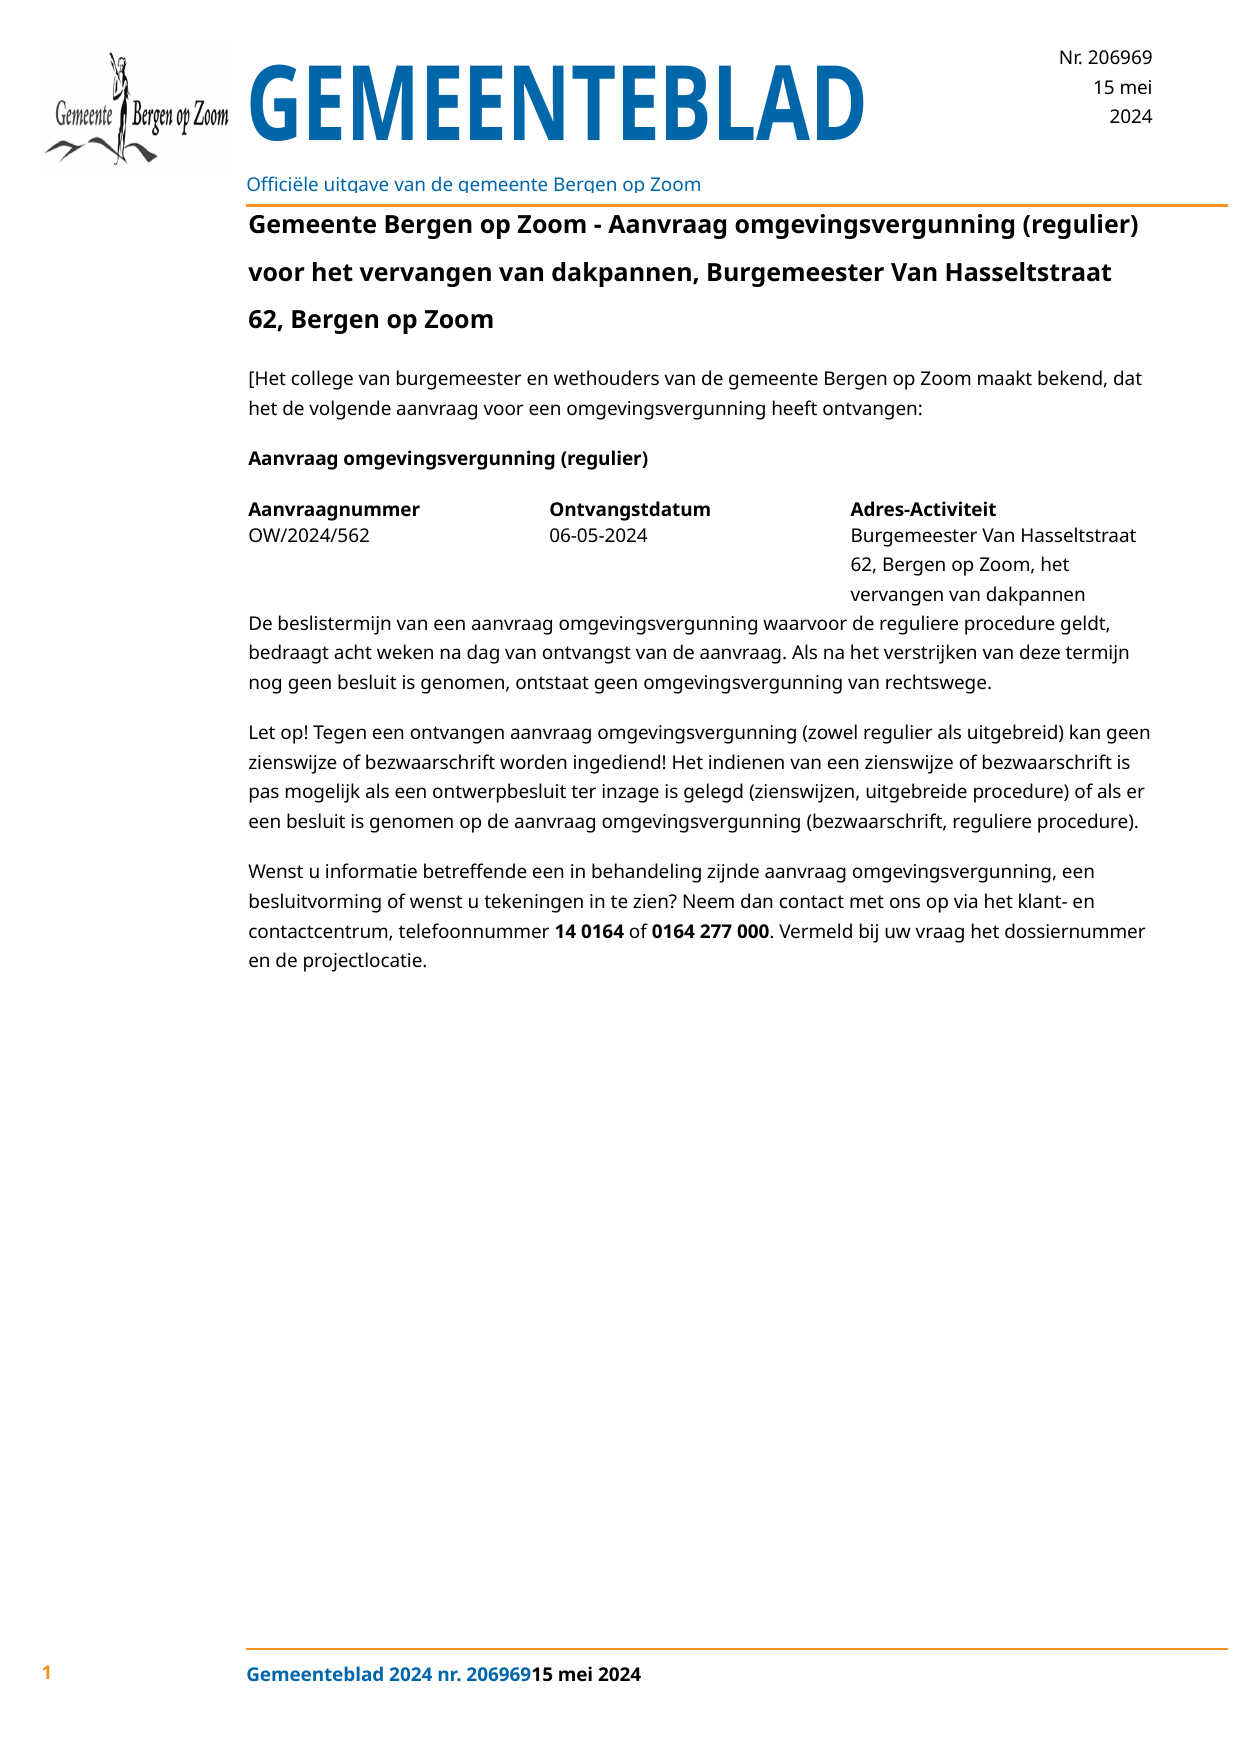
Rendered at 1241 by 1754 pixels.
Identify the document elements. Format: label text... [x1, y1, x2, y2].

text De beslistermijn van een aanvraag omgevingsvergunning waarvoor de reguliere procedure geldt, bedraagt acht weken na dag van ontvangst van de aanvraag. Als na het verstrijken van deze termijn nog geen besluit is genomen, ontstaat geen omgevingsvergunning van rechtswege. [248, 610, 1152, 695]
table_cell Burgemeester Van Hasseltstraat 62, Bergen op Zoom, het vervangen van dakpannen [850, 522, 1152, 607]
text [Het college van burgemeester en wethouders van de gemeente Bergen op Zoom maakt bekend, dat het de volgende aanvraag voor een omgevingsvergunning heeft ontvangen: [248, 366, 1152, 421]
picture [41, 47, 231, 172]
text Aanvraag omgevingsvergunning (regulier) [248, 446, 1152, 471]
table_cell OW/2024/562 [248, 522, 549, 607]
text Let op! Tegen een ontvangen aanvraag omgevingsvergunning (zowel regulier als uitgebreid) kan geen zienswijze of bezwaarschrift worden ingediend! Het indienen van een zienswijze of bezwaarschrift is pas mogelijk als een ontwerpbesluit ter inzage is gelegd (zienswijzen, uitgebreide procedure) of als er een besluit is genomen op de aanvraag omgevingsvergunning (bezwaarschrift, reguliere procedure). [248, 719, 1152, 834]
table_header Ontvangstdatum [549, 496, 850, 522]
table_header Aanvraagnummer [248, 496, 549, 522]
text Wenst u informatie betreffende een in behandeling zijnde aanvraag omgevingsvergunning, een besluitvorming of wenst u tekeningen in te zien? Neem dan contact met ons op via het klant- en contactcentrum, telefoonnummer 14 0164 of 0164 277 000. Vermeld bij uw vraag het dossiernummer en de projectlocatie. [248, 859, 1152, 973]
table_header Adres-Activiteit [850, 496, 1152, 522]
text Gemeente Bergen op Zoom - Aanvraag omgevingsvergunning (regulier) voor het vervangen van dakpannen, Burgemeester Van Hasseltstraat 62, Bergen op Zoom [248, 207, 1152, 336]
table_cell 06-05-2024 [549, 522, 850, 607]
